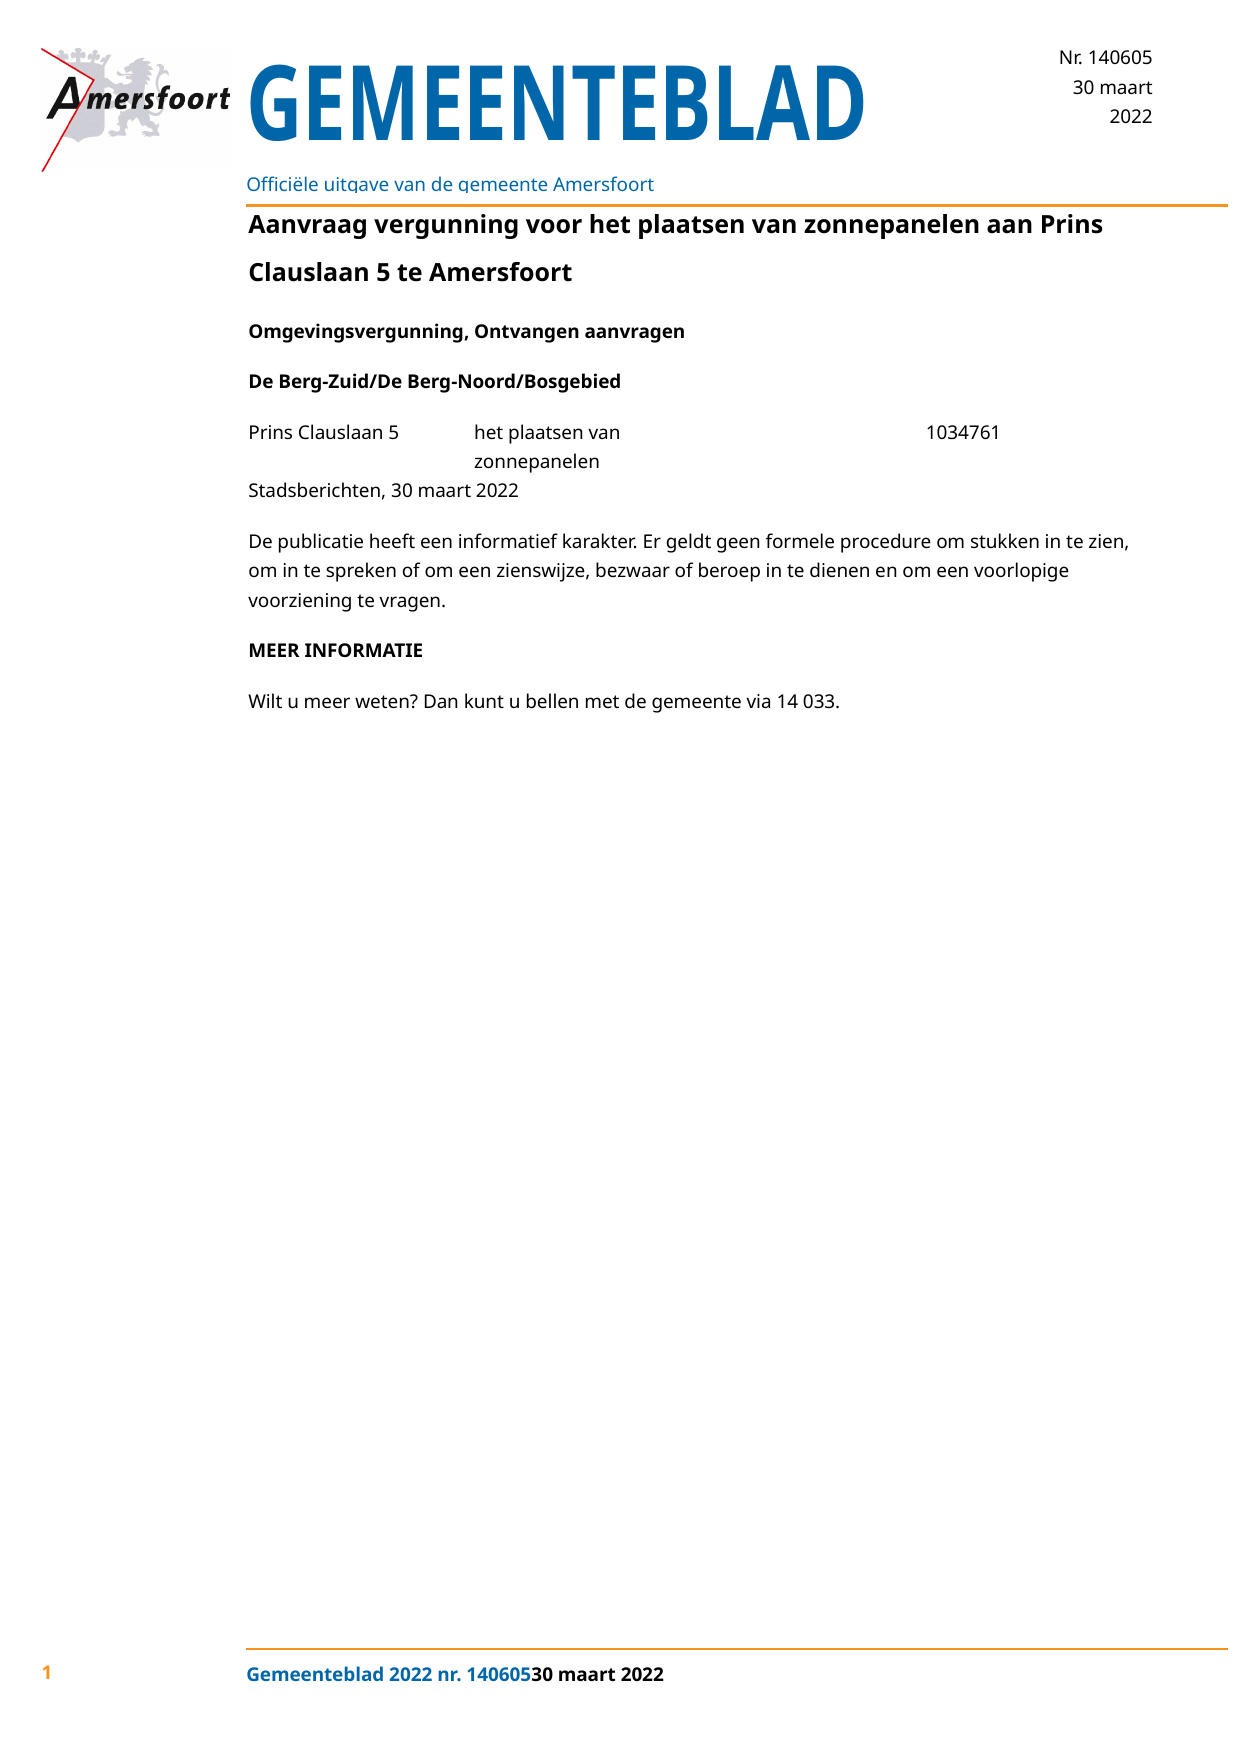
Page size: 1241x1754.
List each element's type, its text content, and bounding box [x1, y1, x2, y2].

table_header het plaatsen van zonnepanelen [474, 419, 700, 474]
text MEER INFORMATIE [248, 637, 1152, 663]
text Aanvraag vergunning voor het plaatsen van zonnepanelen aan Prins Clauslaan 5 te Amersfoort [248, 207, 1152, 288]
text Wilt u meer weten? Dan kunt u bellen met de gemeente via 14 033. [248, 688, 1152, 713]
text Omgevingsvergunning, Ontvangen aanvragen [248, 318, 1152, 344]
table_header [700, 419, 926, 474]
picture [41, 47, 231, 172]
text De publicatie heeft een informatief karakter. Er geldt geen formele procedure om stukken in te zien, om in te spreken of om een zienswijze, bezwaar of beroep in te dienen en om een voorlopige voorziening te vragen. [248, 528, 1152, 613]
table_header Prins Clauslaan 5 [248, 419, 474, 474]
table_header 1034761 [926, 419, 1152, 474]
text Stadsberichten, 30 maart 2022 [248, 477, 1152, 503]
text De Berg-Zuid/De Berg-Noord/Bosgebied [248, 368, 1152, 394]
